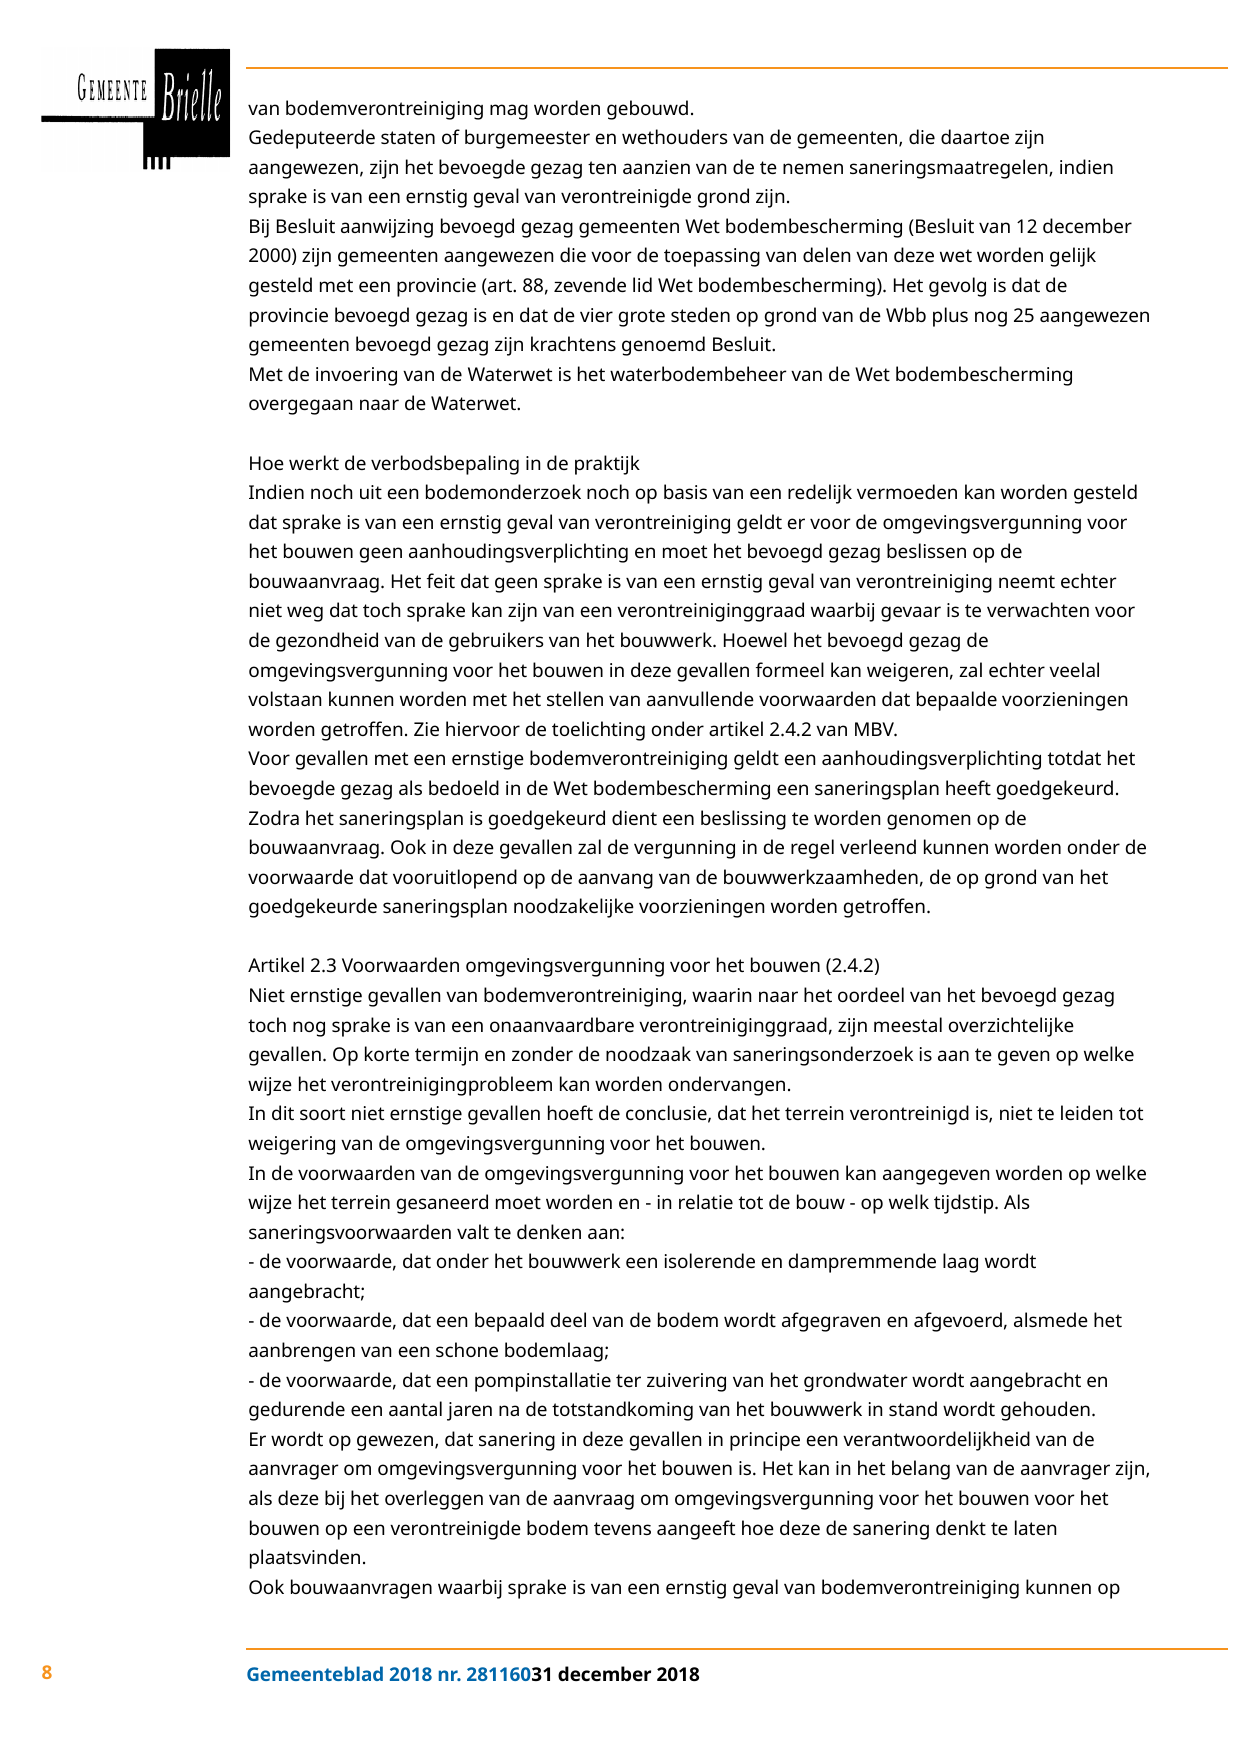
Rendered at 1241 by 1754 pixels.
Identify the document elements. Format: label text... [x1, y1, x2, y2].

text Ook bouwaanvragen waarbij sprake is van een ernstig geval van bodemverontreiniging kunnen op [248, 1574, 1152, 1600]
text In dit soort niet ernstige gevallen hoeft de conclusie, dat het terrein verontreinigd is, niet te leiden tot weigering van de omgevingsvergunning voor het bouwen. [248, 1101, 1152, 1156]
text Voor gevallen met een ernstige bodemverontreiniging geldt een aanhoudingsverplichting totdat het bevoegde gezag als bedoeld in de Wet bodembescherming een saneringsplan heeft goedgekeurd. Zodra het saneringsplan is goedgekeurd dient een beslissing te worden genomen op de bouwaanvraag. Ook in deze gevallen zal de vergunning in de regel verleend kunnen worden onder de voorwaarde dat vooruitlopend op de aanvang van de bouwwerkzaamheden, de op grond van het goedgekeurde saneringsplan noodzakelijke voorzieningen worden getroffen. [248, 746, 1152, 919]
text - de voorwaarde, dat onder het bouwwerk een isolerende en dampremmende laag wordt aangebracht; [248, 1248, 1152, 1304]
text Niet ernstige gevallen van bodemverontreiniging, waarin naar het oordeel van het bevoegd gezag toch nog sprake is van een onaanvaardbare verontreiniginggraad, zijn meestal overzichtelijke gevallen. Op korte termijn en zonder de noodzaak van saneringsonderzoek is aan te geven op welke wijze het verontreinigingprobleem kan worden ondervangen. [248, 982, 1152, 1097]
text In de voorwaarden van de omgevingsvergunning voor het bouwen kan aangegeven worden op welke wijze het terrein gesaneerd moet worden en - in relatie tot de bouw - op welk tijdstip. Als saneringsvoorwaarden valt te denken aan: [248, 1160, 1152, 1245]
text Bij Besluit aanwijzing bevoegd gezag gemeenten Wet bodembescherming (Besluit van 12 december 2000) zijn gemeenten aangewezen die voor de toepassing van delen van deze wet worden gelijk gesteld met een provincie (art. 88, zevende lid Wet bodembescherming). Het gevolg is dat de provincie bevoegd gezag is en dat de vier grote steden op grond van de Wbb plus nog 25 aangewezen gemeenten bevoegd gezag zijn krachtens genoemd Besluit. [248, 213, 1152, 357]
text Hoe werkt de verbodsbepaling in de praktijk [248, 450, 1152, 476]
text Met de invoering van de Waterwet is het waterbodembeheer van de Wet bodembescherming overgegaan naar de Waterwet. [248, 361, 1152, 416]
text - de voorwaarde, dat een bepaald deel van de bodem wordt afgegraven en afgevoerd, alsmede het aanbrengen van een schone bodemlaag; [248, 1308, 1152, 1363]
text Er wordt op gewezen, dat sanering in deze gevallen in principe een verantwoordelijkheid van de aanvrager om omgevingsvergunning voor het bouwen is. Het kan in het belang van de aanvrager zijn, als deze bij het overleggen van de aanvraag om omgevingsvergunning voor het bouwen voor het bouwen op een verontreinigde bodem tevens aangeeft hoe deze de sanering denkt te laten plaatsvinden. [248, 1426, 1152, 1570]
text Gedeputeerde staten of burgemeester en wethouders van de gemeenten, die daartoe zijn aangewezen, zijn het bevoegde gezag ten aanzien van de te nemen saneringsmaatregelen, indien sprake is van een ernstig geval van verontreinigde grond zijn. [248, 124, 1152, 209]
text - de voorwaarde, dat een pompinstallatie ter zuivering van het grondwater wordt aangebracht en gedurende een aantal jaren na de totstandkoming van het bouwwerk in stand wordt gehouden. [248, 1367, 1152, 1422]
picture [41, 47, 231, 172]
text Artikel 2.3 Voorwaarden omgevingsvergunning voor het bouwen (2.4.2) [248, 953, 1152, 978]
text Indien noch uit een bodemonderzoek noch op basis van een redelijk vermoeden kan worden gesteld dat sprake is van een ernstig geval van verontreiniging geldt er voor de omgevingsvergunning voor het bouwen geen aanhoudingsverplichting en moet het bevoegd gezag beslissen op de bouwaanvraag. Het feit dat geen sprake is van een ernstig geval van verontreiniging neemt echter niet weg dat toch sprake kan zijn van een verontreiniginggraad waarbij gevaar is te verwachten voor de gezondheid van de gebruikers van het bouwwerk. Hoewel het bevoegd gezag de omgevingsvergunning voor het bouwen in deze gevallen formeel kan weigeren, zal echter veelal volstaan kunnen worden met het stellen van aanvullende voorwaarden dat bepaalde voorzieningen worden getroffen. Zie hiervoor de toelichting onder artikel 2.4.2 van MBV. [248, 479, 1152, 742]
text van bodemverontreiniging mag worden gebouwd. [248, 95, 1152, 121]
